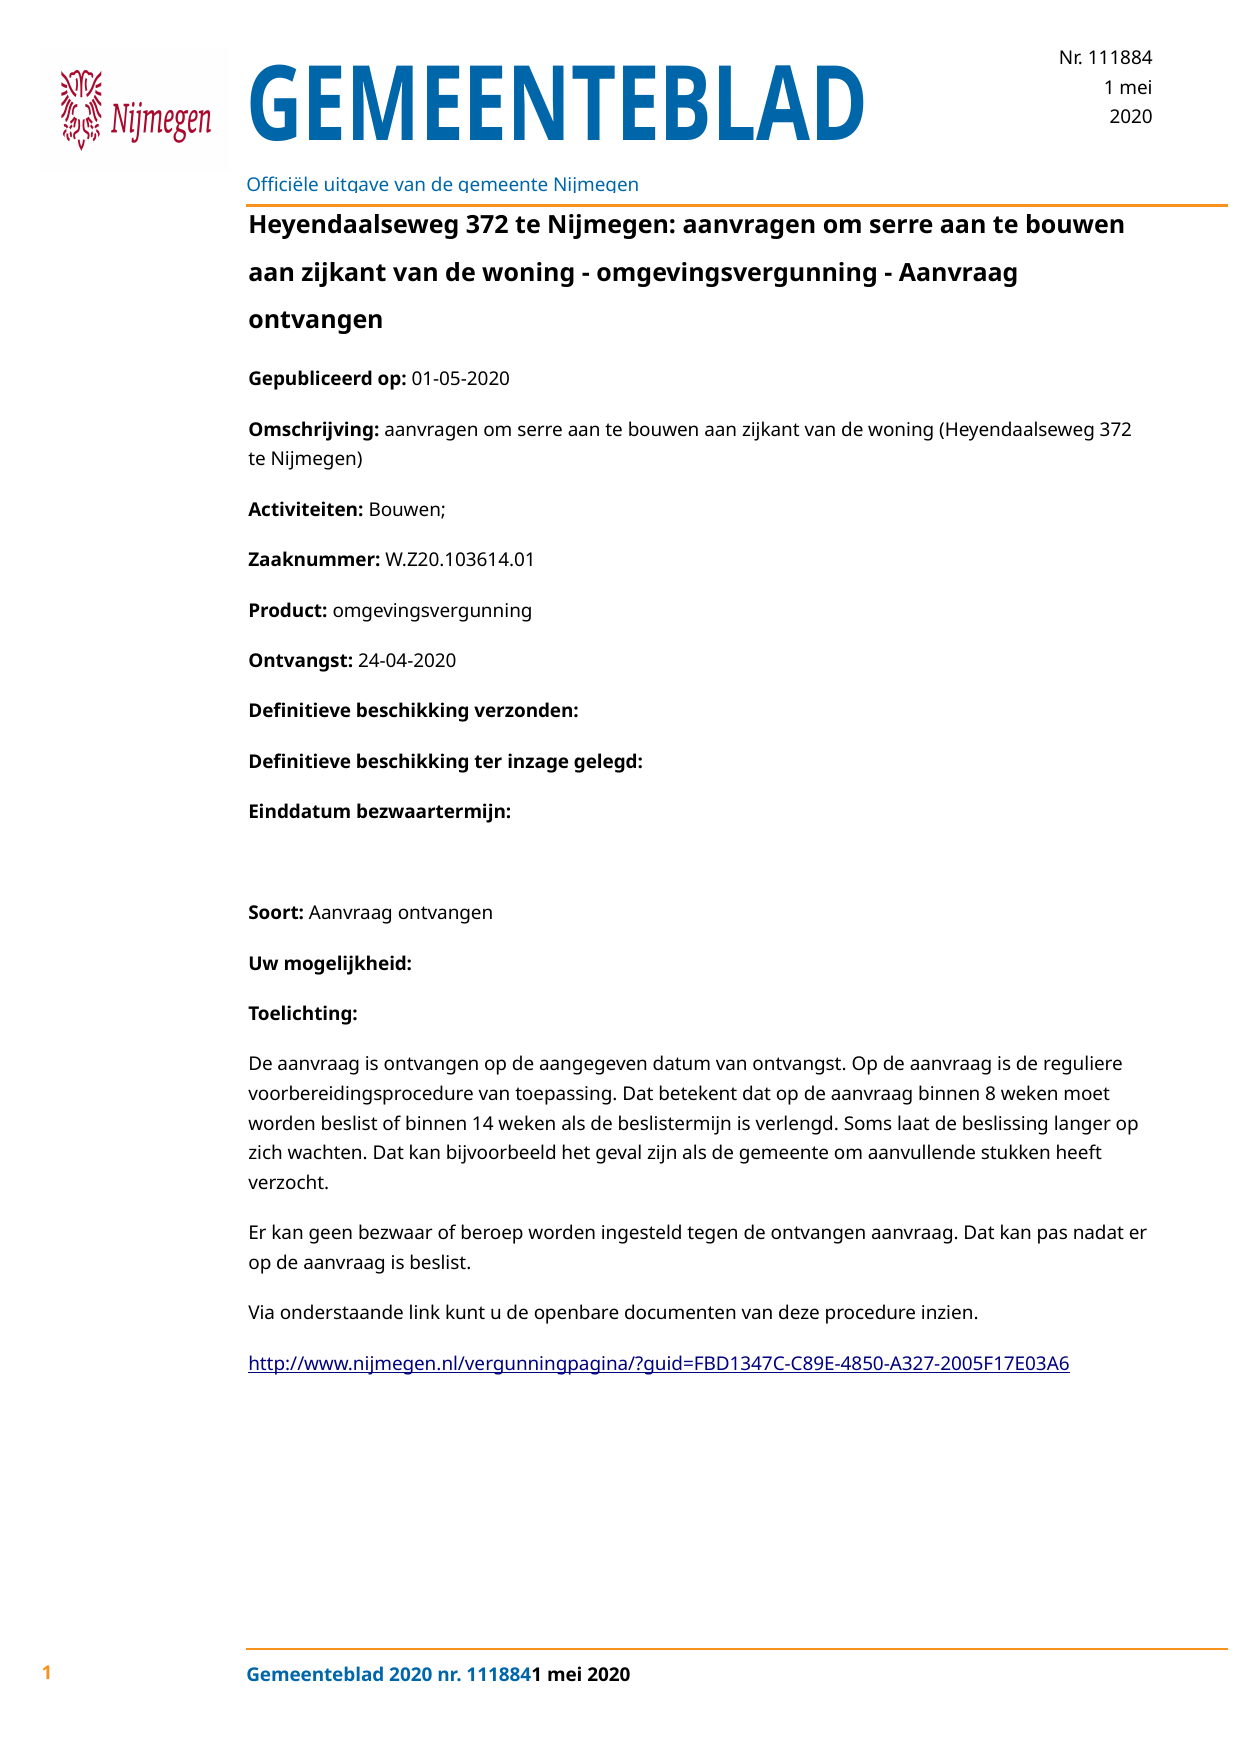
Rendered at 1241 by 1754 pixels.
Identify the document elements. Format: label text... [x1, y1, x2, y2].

text Gepubliceerd op: 01-05-2020 [248, 366, 1152, 391]
text De aanvraag is ontvangen op de aangegeven datum van ontvangst. Op de aanvraag is de reguliere voorbereidingsprocedure van toepassing. Dat betekent dat op de aanvraag binnen 8 weken moet worden beslist of binnen 14 weken als de beslistermijn is verlengd. Soms laat de beslissing langer op zich wachten. Dat kan bijvoorbeeld het geval zijn als de gemeente om aanvullende stukken heeft verzocht. [248, 1051, 1152, 1194]
text http://www.nijmegen.nl/vergunningpagina/?guid=FBD1347C-C89E-4850-A327-2005F17E03A6 [248, 1350, 1152, 1375]
text Zaaknummer: W.Z20.103614.01 [248, 546, 1152, 572]
text Definitieve beschikking ter inzage gelegd: [248, 748, 1152, 774]
text Definitieve beschikking verzonden: [248, 698, 1152, 723]
text Er kan geen bezwaar of beroep worden ingesteld tegen de ontvangen aanvraag. Dat kan pas nadat er op de aanvraag is beslist. [248, 1219, 1152, 1274]
text Product: omgevingsvergunning [248, 597, 1152, 622]
picture [41, 47, 231, 172]
text Activiteiten: Bouwen; [248, 496, 1152, 522]
text Via onderstaande link kunt u de openbare documenten van deze procedure inzien. [248, 1299, 1152, 1325]
text Einddatum bezwaartermijn: [248, 798, 1152, 824]
text Ontvangst: 24-04-2020 [248, 647, 1152, 673]
text Uw mogelijkheid: [248, 950, 1152, 975]
text Heyendaalseweg 372 te Nijmegen: aanvragen om serre aan te bouwen aan zijkant van de woning - omgevingsvergunning - Aanvraag ontvangen [248, 207, 1152, 336]
text Omschrijving: aanvragen om serre aan te bouwen aan zijkant van de woning (Heyendaalseweg 372 te Nijmegen) [248, 416, 1152, 471]
text Soort: Aanvraag ontvangen [248, 899, 1152, 925]
text Toelichting: [248, 1000, 1152, 1026]
